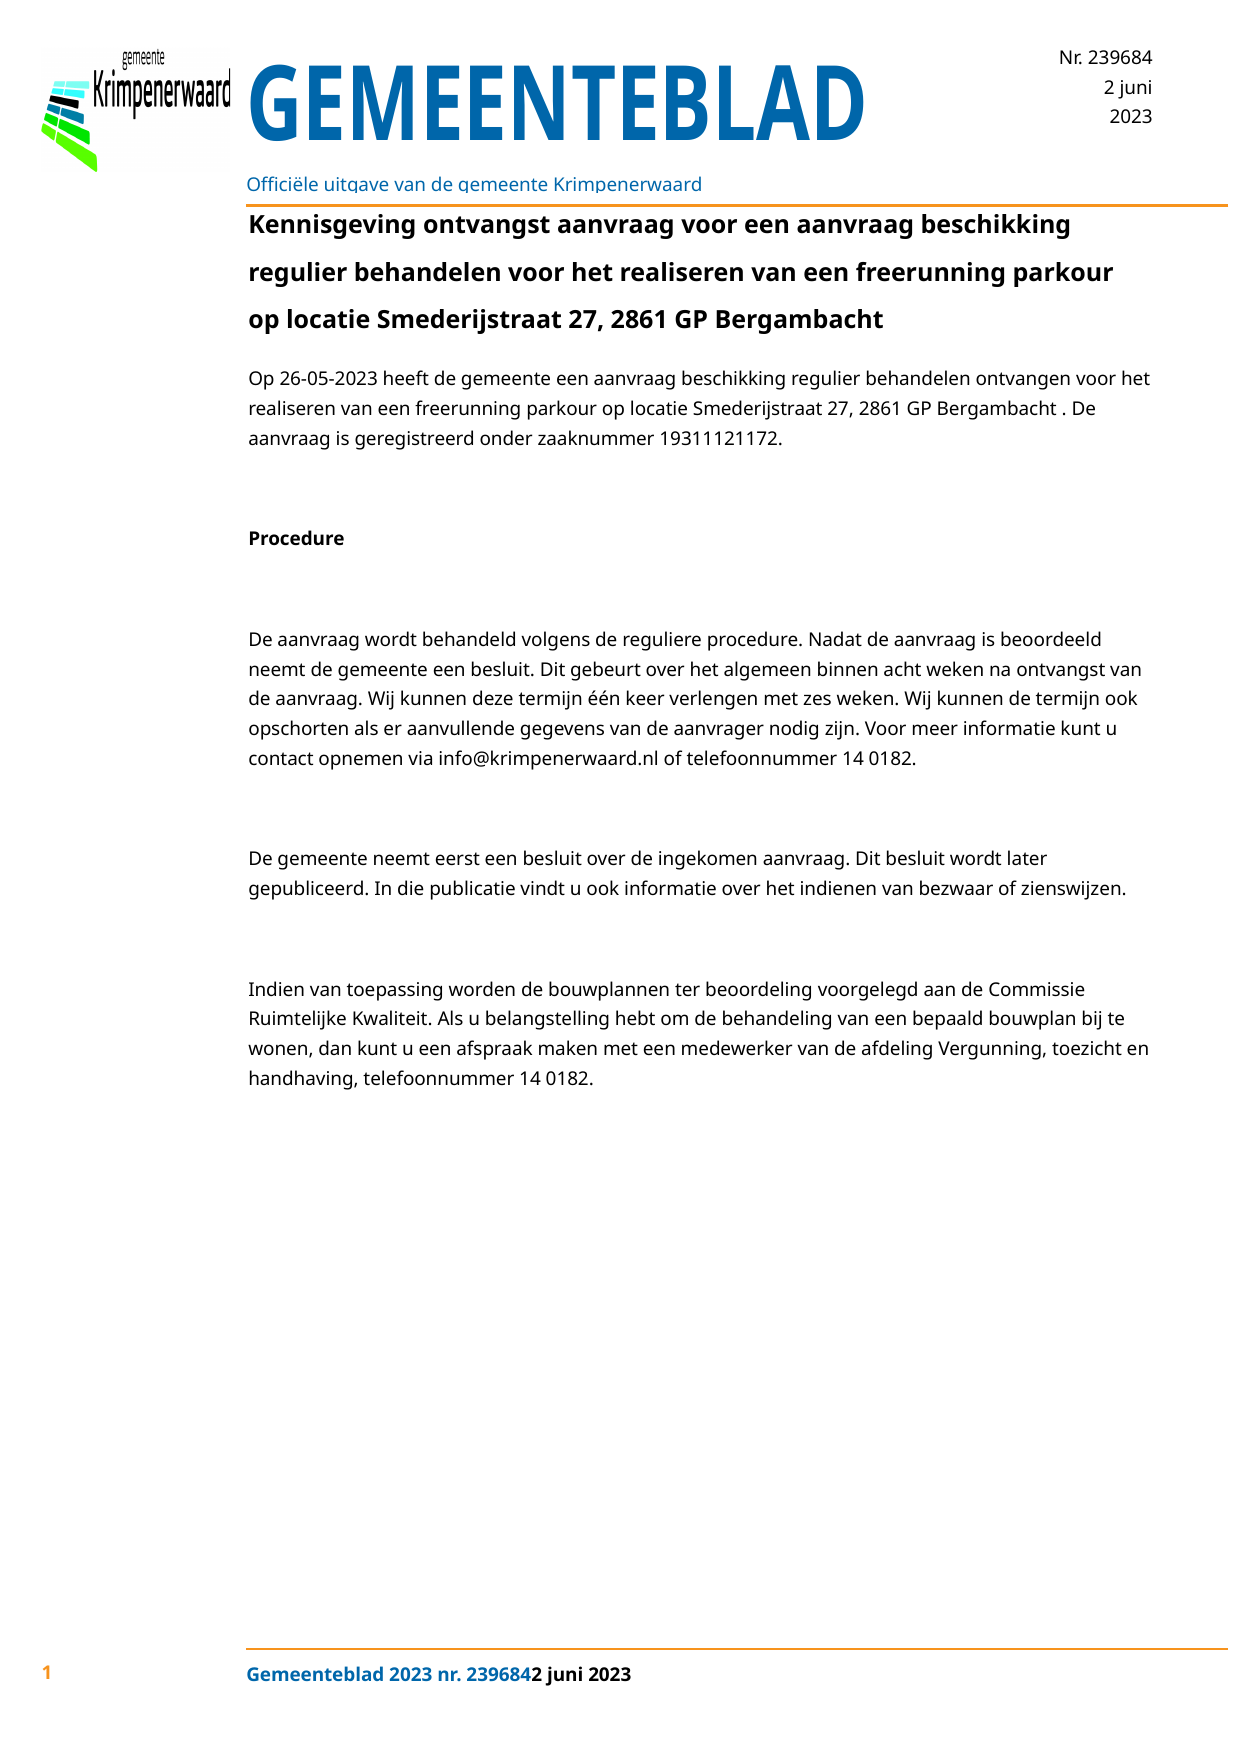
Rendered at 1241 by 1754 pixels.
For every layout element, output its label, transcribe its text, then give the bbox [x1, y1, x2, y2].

text Kennisgeving ontvangst aanvraag voor een aanvraag beschikking regulier behandelen voor het realiseren van een freerunning parkour op locatie Smederijstraat 27, 2861 GP Bergambacht [248, 207, 1152, 336]
text Indien van toepassing worden de bouwplannen ter beoordeling voorgelegd aan de Commissie Ruimtelijke Kwaliteit. Als u belangstelling hebt om de behandeling van een bepaald bouwplan bij te wonen, dan kunt u een afspraak maken met een medewerker van de afdeling Vergunning, toezicht en handhaving, telefoonnummer 14 0182. [248, 976, 1152, 1090]
text De aanvraag wordt behandeld volgens de reguliere procedure. Nadat de aanvraag is beoordeeld neemt de gemeente een besluit. Dit gebeurt over het algemeen binnen acht weken na ontvangst van de aanvraag. Wij kunnen deze termijn één keer verlengen met zes weken. Wij kunnen de termijn ook opschorten als er aanvullende gegevens van de aanvrager nodig zijn. Voor meer informatie kunt u contact opnemen via info@krimpenerwaard.nl of telefoonnummer 14 0182. [248, 626, 1152, 770]
text De gemeente neemt eerst een besluit over de ingekomen aanvraag. Dit besluit wordt later gepubliceerd. In die publicatie vindt u ook informatie over het indienen van bezwaar of zienswijzen. [248, 846, 1152, 901]
text Procedure [248, 526, 1152, 551]
picture [41, 47, 231, 172]
text Op 26-05-2023 heeft de gemeente een aanvraag beschikking regulier behandelen ontvangen voor het realiseren van een freerunning parkour op locatie Smederijstraat 27, 2861 GP Bergambacht . De aanvraag is geregistreerd onder zaaknummer 19311121172. [248, 366, 1152, 450]
